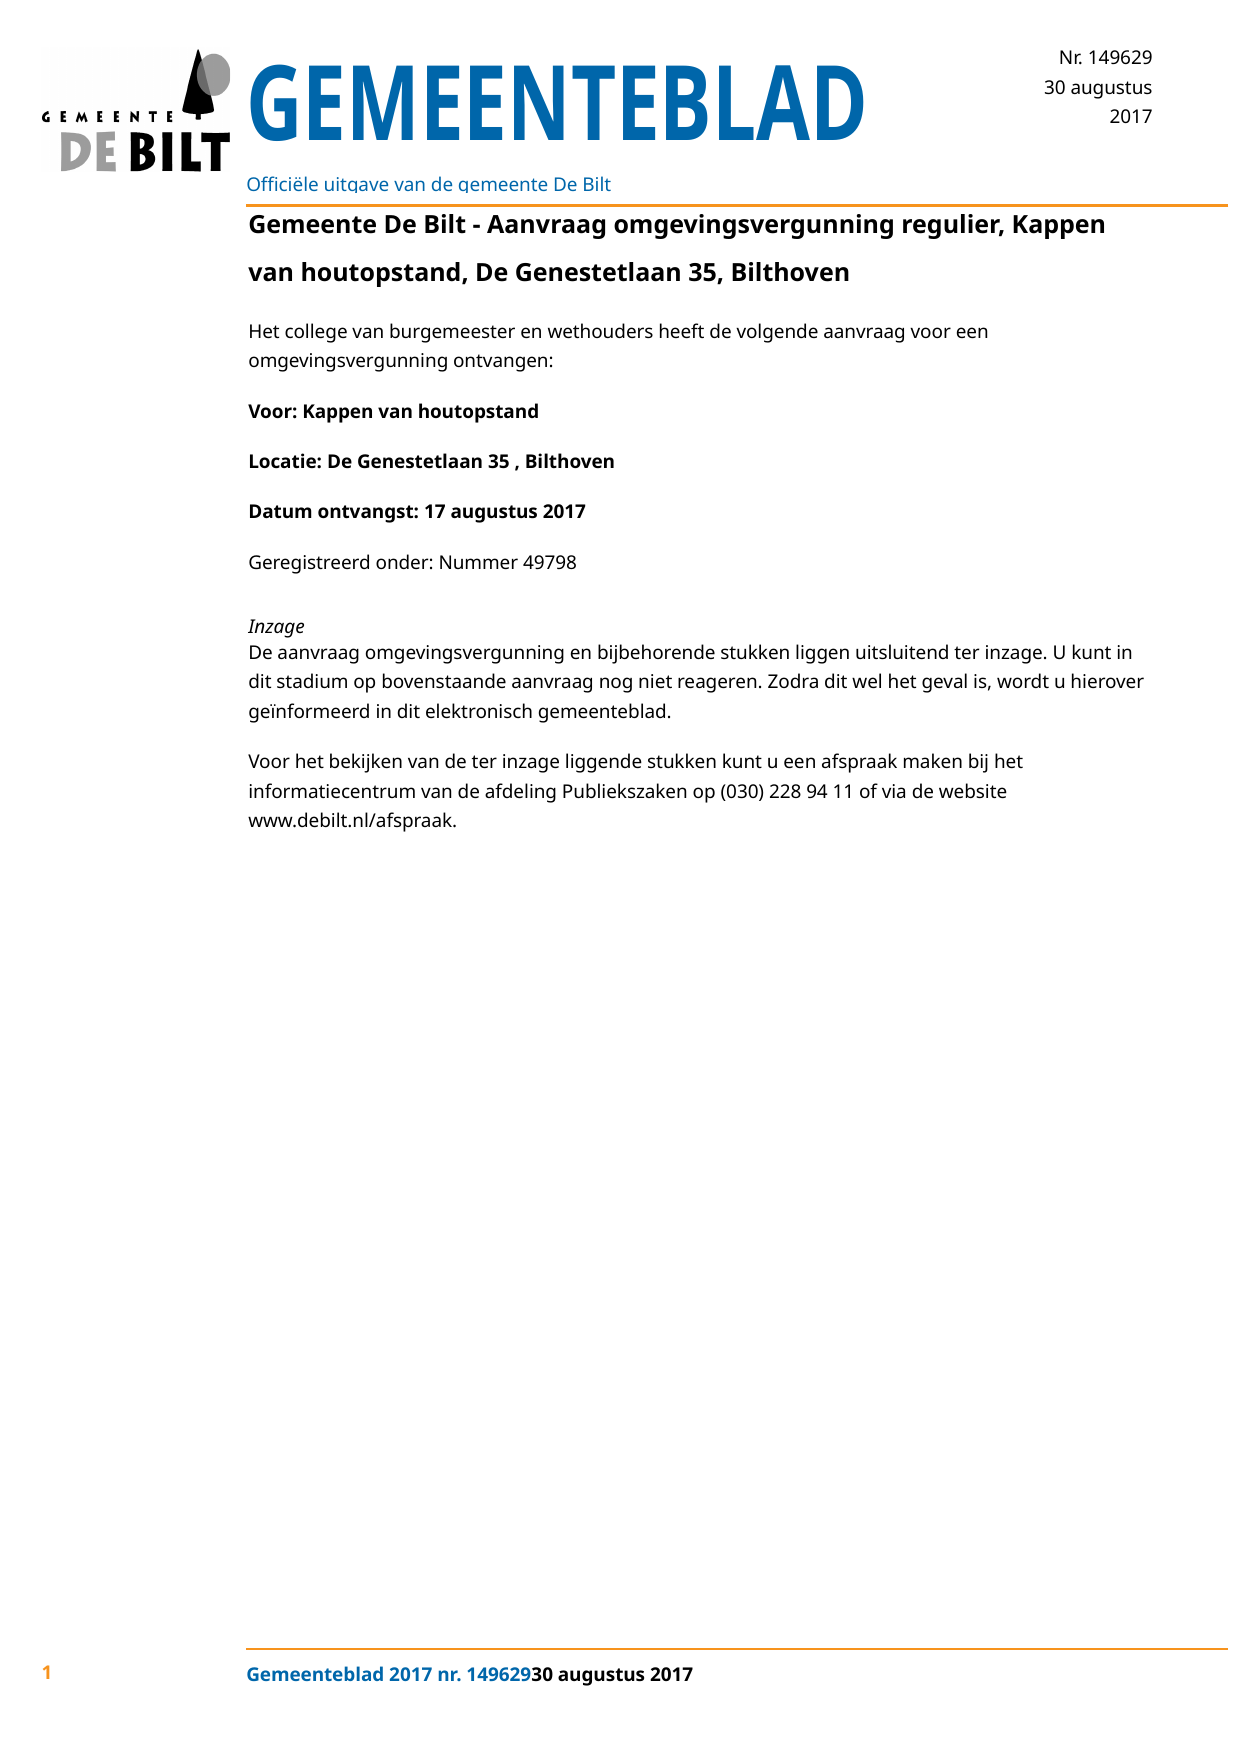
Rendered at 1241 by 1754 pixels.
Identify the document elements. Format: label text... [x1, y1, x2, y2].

text Locatie: De Genestetlaan 35 , Bilthoven [248, 448, 1152, 474]
picture [41, 47, 231, 172]
text Gemeente De Bilt - Aanvraag omgevingsvergunning regulier, Kappen van houtopstand, De Genestetlaan 35, Bilthoven [248, 207, 1152, 288]
text Geregistreerd onder: Nummer 49798 [248, 549, 1152, 575]
text Inzage [248, 613, 1152, 639]
text Het college van burgemeester en wethouders heeft de volgende aanvraag voor een omgevingsvergunning ontvangen: [248, 318, 1152, 373]
text Voor: Kappen van houtopstand [248, 398, 1152, 424]
text De aanvraag omgevingsvergunning en bijbehorende stukken liggen uitsluitend ter inzage. U kunt in dit stadium op bovenstaande aanvraag nog niet reageren. Zodra dit wel het geval is, wordt u hierover geïnformeerd in dit elektronisch gemeenteblad. [248, 639, 1152, 724]
text Datum ontvangst: 17 augustus 2017 [248, 499, 1152, 524]
text Voor het bekijken van de ter inzage liggende stukken kunt u een afspraak maken bij het informatiecentrum van de afdeling Publiekszaken op (030) 228 94 11 of via de website www.debilt.nl/afspraak. [248, 748, 1152, 833]
